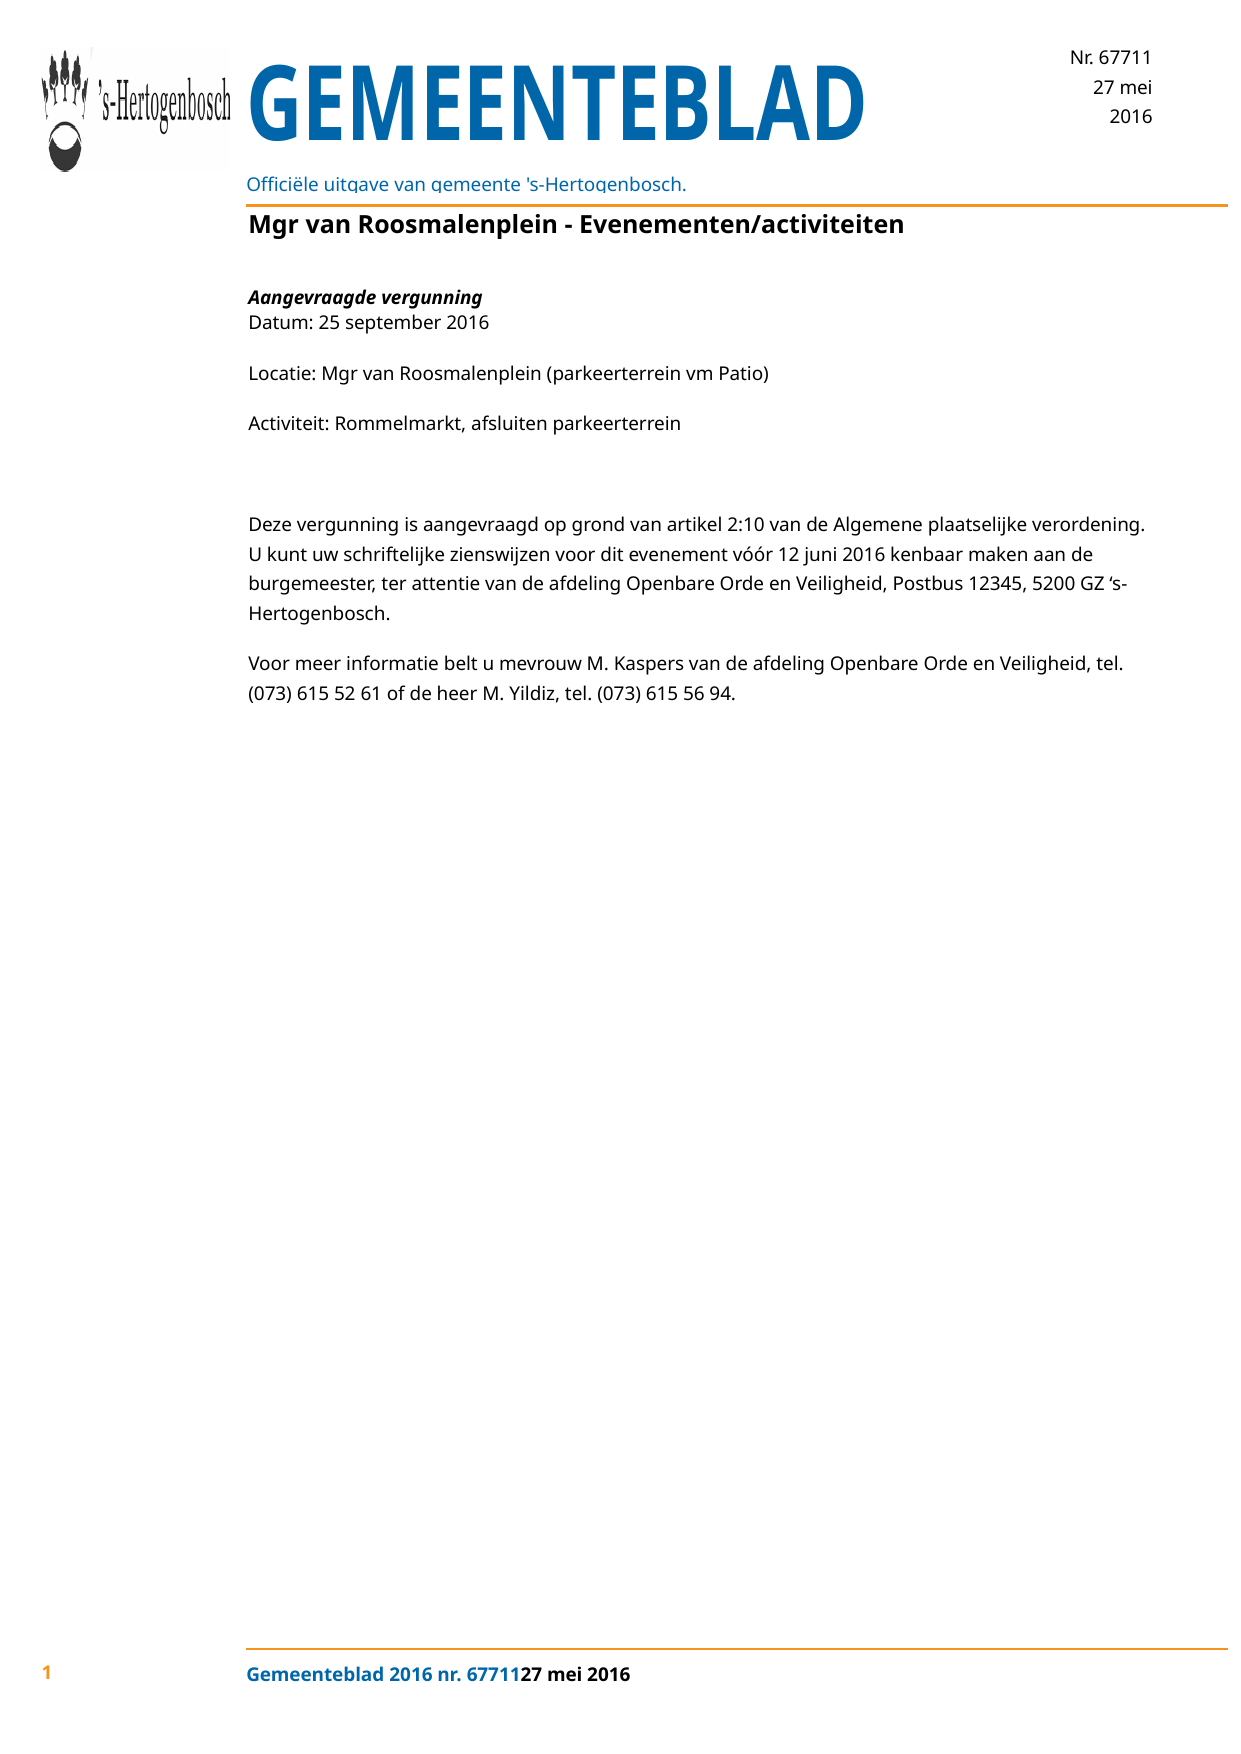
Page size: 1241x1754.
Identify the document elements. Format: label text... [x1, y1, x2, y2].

text Deze vergunning is aangevraagd op grond van artikel 2:10 van de Algemene plaatselijke verordening. U kunt uw schriftelijke zienswijzen voor dit evenement vóór 12 juni 2016 kenbaar maken aan de burgemeester, ter attentie van de afdeling Openbare Orde en Veiligheid, Postbus 12345, 5200 GZ ‘s-Hertogenbosch. [248, 511, 1152, 626]
picture [41, 47, 231, 172]
text Aangevraagde vergunning [248, 284, 1152, 309]
text Locatie: Mgr van Roosmalenplein (parkeerterrein vm Patio) [248, 360, 1152, 386]
text Datum: 25 september 2016 [248, 309, 1152, 335]
text Activiteit: Rommelmarkt, afsluiten parkeerterrein [248, 410, 1152, 436]
text Mgr van Roosmalenplein - Evenementen/activiteiten [248, 207, 1152, 241]
text Voor meer informatie belt u mevrouw M. Kaspers van de afdeling Openbare Orde en Veiligheid, tel. (073) 615 52 61 of de heer M. Yildiz, tel. (073) 615 56 94. [248, 650, 1152, 706]
